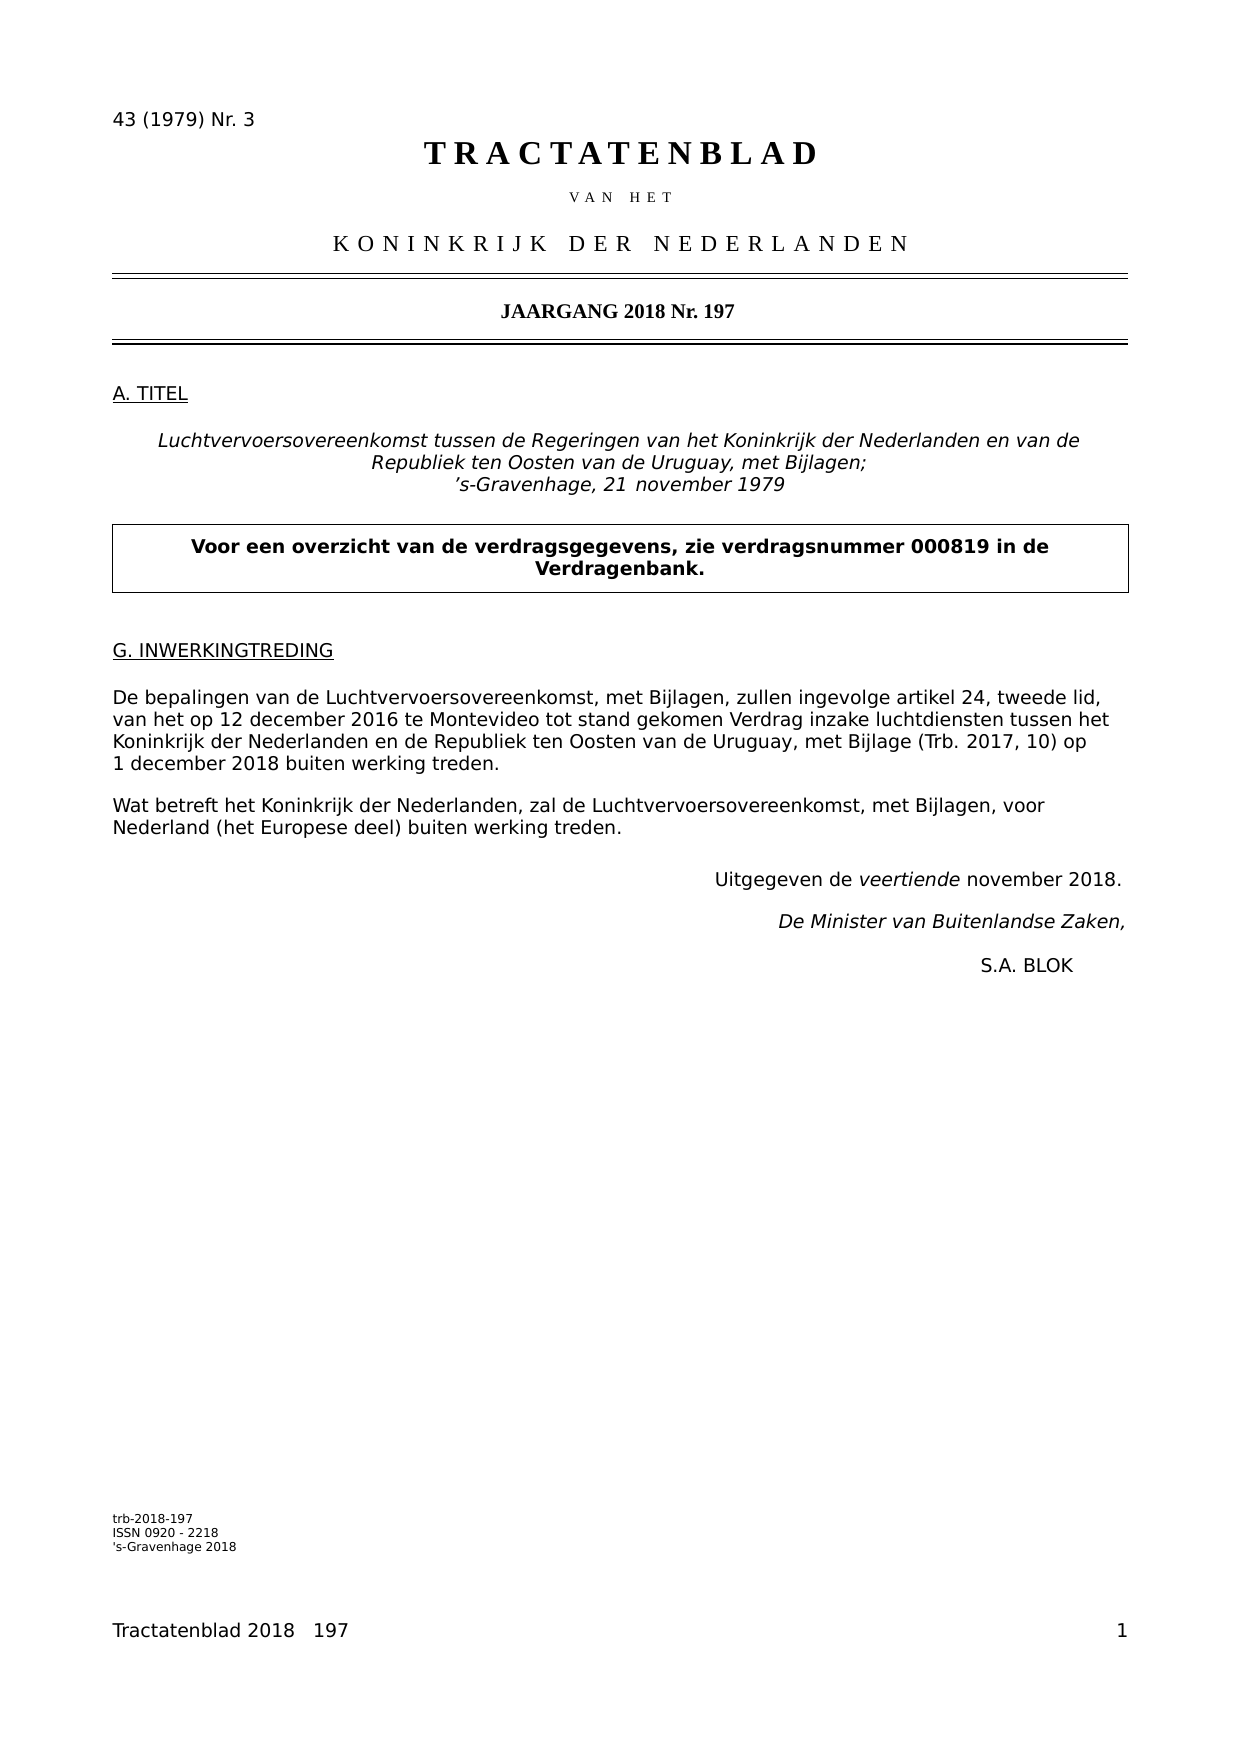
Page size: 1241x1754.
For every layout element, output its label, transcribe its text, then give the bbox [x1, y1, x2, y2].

text VAN HET [112, 189, 1128, 206]
text Wat betreft het Koninkrijk der Nederlanden, zal de Luchtvervoersovereenkomst, met Bijlagen, voor Nederland (het Europese deel) buiten werking treden. [112, 795, 1128, 839]
text Uitgegeven de veertiende november 2018. [112, 869, 1128, 891]
text JAARGANG 2018 Nr. 197 [112, 299, 1128, 323]
text 43 (1979) Nr. 3 [112, 109, 1128, 131]
text ISSN 0920 - 2218 [112, 1526, 346, 1540]
text Luchtvervoersovereenkomst tussen de Regeringen van het Koninkrijk der Nederlanden en van de Republiek ten Oosten van de Uruguay, met Bijlagen; [112, 430, 1128, 474]
subtitle G. INWERKINGTREDING [112, 640, 1128, 662]
text trb-2018-197 [112, 1512, 346, 1526]
text KONINKRIJK DER NEDERLANDEN [112, 229, 1128, 256]
text ’s-Gravenhage, 21 november 1979 [112, 474, 1128, 496]
subtitle A. TITEL [112, 383, 1128, 405]
text TRACTATENBLAD [112, 133, 1128, 172]
text De Minister van Buitenlandse Zaken, S.A. BLOK [112, 911, 1128, 977]
text 's-Gravenhage 2018 [112, 1540, 346, 1554]
text De bepalingen van de Luchtvervoersovereenkomst, met Bijlagen, zullen ingevolge artikel 24, tweede lid, van het op 12 december 2016 te Montevideo tot stand gekomen Verdrag inzake luchtdiensten tussen het Koninkrijk der Nederlanden en de Republiek ten Oosten van de Uruguay, met Bijlage (Trb. 2017, 10) op 1 december 2018 buiten werking treden. [112, 687, 1128, 775]
